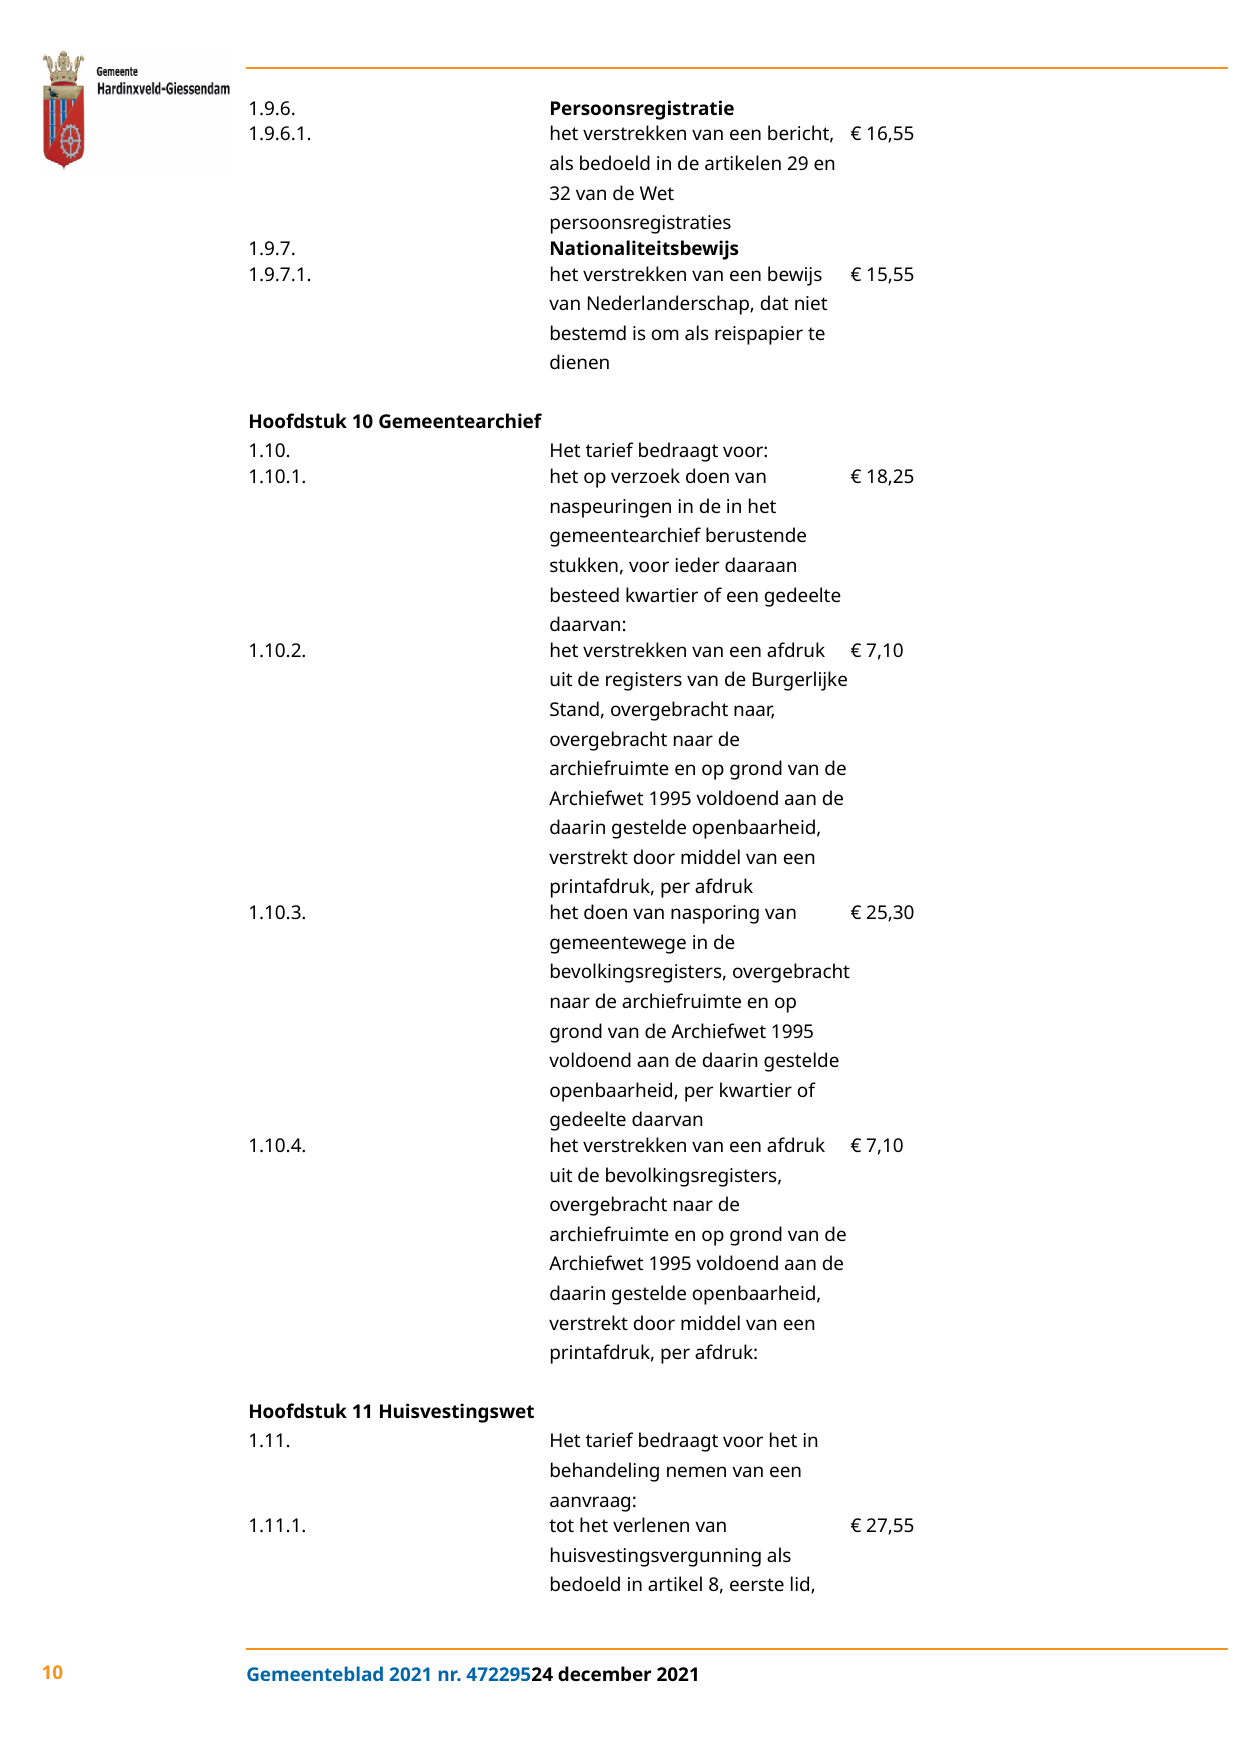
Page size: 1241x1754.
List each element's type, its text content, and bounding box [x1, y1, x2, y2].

table_cell het op verzoek doen van naspeuringen in de in het gemeentearchief berustende stukken, voor ieder daaraan besteed kwartier of een gedeelte daarvan: [549, 464, 850, 637]
table_header [850, 1428, 1152, 1512]
text Hoofdstuk 11 Huisvestingswet [248, 1398, 1152, 1424]
table_cell het verstrekken van een afdruk uit de registers van de Burgerlijke Stand, overgebracht naar, overgebracht naar de archiefruimte en op grond van de Archiefwet 1995 voldoend aan de daarin gestelde openbaarheid, verstrekt door middel van een printafdruk, per afdruk [549, 637, 850, 899]
table_cell [850, 235, 1152, 261]
table_cell 1.9.7.1. [248, 261, 549, 375]
table_cell 1.10.4. [248, 1132, 549, 1365]
table_header [850, 438, 1152, 463]
table_cell Nationaliteitsbewijs [549, 235, 850, 261]
table_cell € 15,55 [850, 261, 1152, 375]
picture [41, 47, 231, 172]
table_header Het tarief bedraagt voor: [549, 438, 850, 463]
table_cell tot het verlenen van huisvestingsvergunning als bedoeld in artikel 8, eerste lid, [549, 1513, 850, 1597]
table_cell € 27,55 [850, 1513, 1152, 1597]
table_cell het verstrekken van een afdruk uit de bevolkingsregisters, overgebracht naar de archiefruimte en op grond van de Archiefwet 1995 voldoend aan de daarin gestelde openbaarheid, verstrekt door middel van een printafdruk, per afdruk: [549, 1132, 850, 1365]
text Hoofdstuk 10 Gemeentearchief [248, 408, 1152, 434]
table_cell € 7,10 [850, 637, 1152, 899]
table_cell het doen van nasporing van gemeentewege in de bevolkingsregisters, overgebracht naar de archiefruimte en op grond van de Archiefwet 1995 voldoend aan de daarin gestelde openbaarheid, per kwartier of gedeelte daarvan [549, 900, 850, 1132]
table_cell het verstrekken van een bewijs van Nederlanderschap, dat niet bestemd is om als reispapier te dienen [549, 261, 850, 375]
table_cell € 25,30 [850, 900, 1152, 1132]
table_header 1.11. [248, 1428, 549, 1512]
table_cell 1.9.6. [248, 95, 549, 121]
table_cell [850, 95, 1152, 121]
table_cell € 18,25 [850, 464, 1152, 637]
table_cell 1.9.6.1. [248, 121, 549, 235]
table_cell 1.11.1. [248, 1513, 549, 1597]
table_header Het tarief bedraagt voor het in behandeling nemen van een aanvraag: [549, 1428, 850, 1512]
table_cell 1.10.1. [248, 464, 549, 637]
table_cell het verstrekken van een bericht, als bedoeld in de artikelen 29 en 32 van de Wet persoonsregistraties [549, 121, 850, 235]
table_cell 1.9.7. [248, 235, 549, 261]
table_cell € 16,55 [850, 121, 1152, 235]
table_cell 1.10.3. [248, 900, 549, 1132]
table_header 1.10. [248, 438, 549, 463]
table_cell € 7,10 [850, 1132, 1152, 1365]
table_cell Persoonsregistratie [549, 95, 850, 121]
table_cell 1.10.2. [248, 637, 549, 899]
